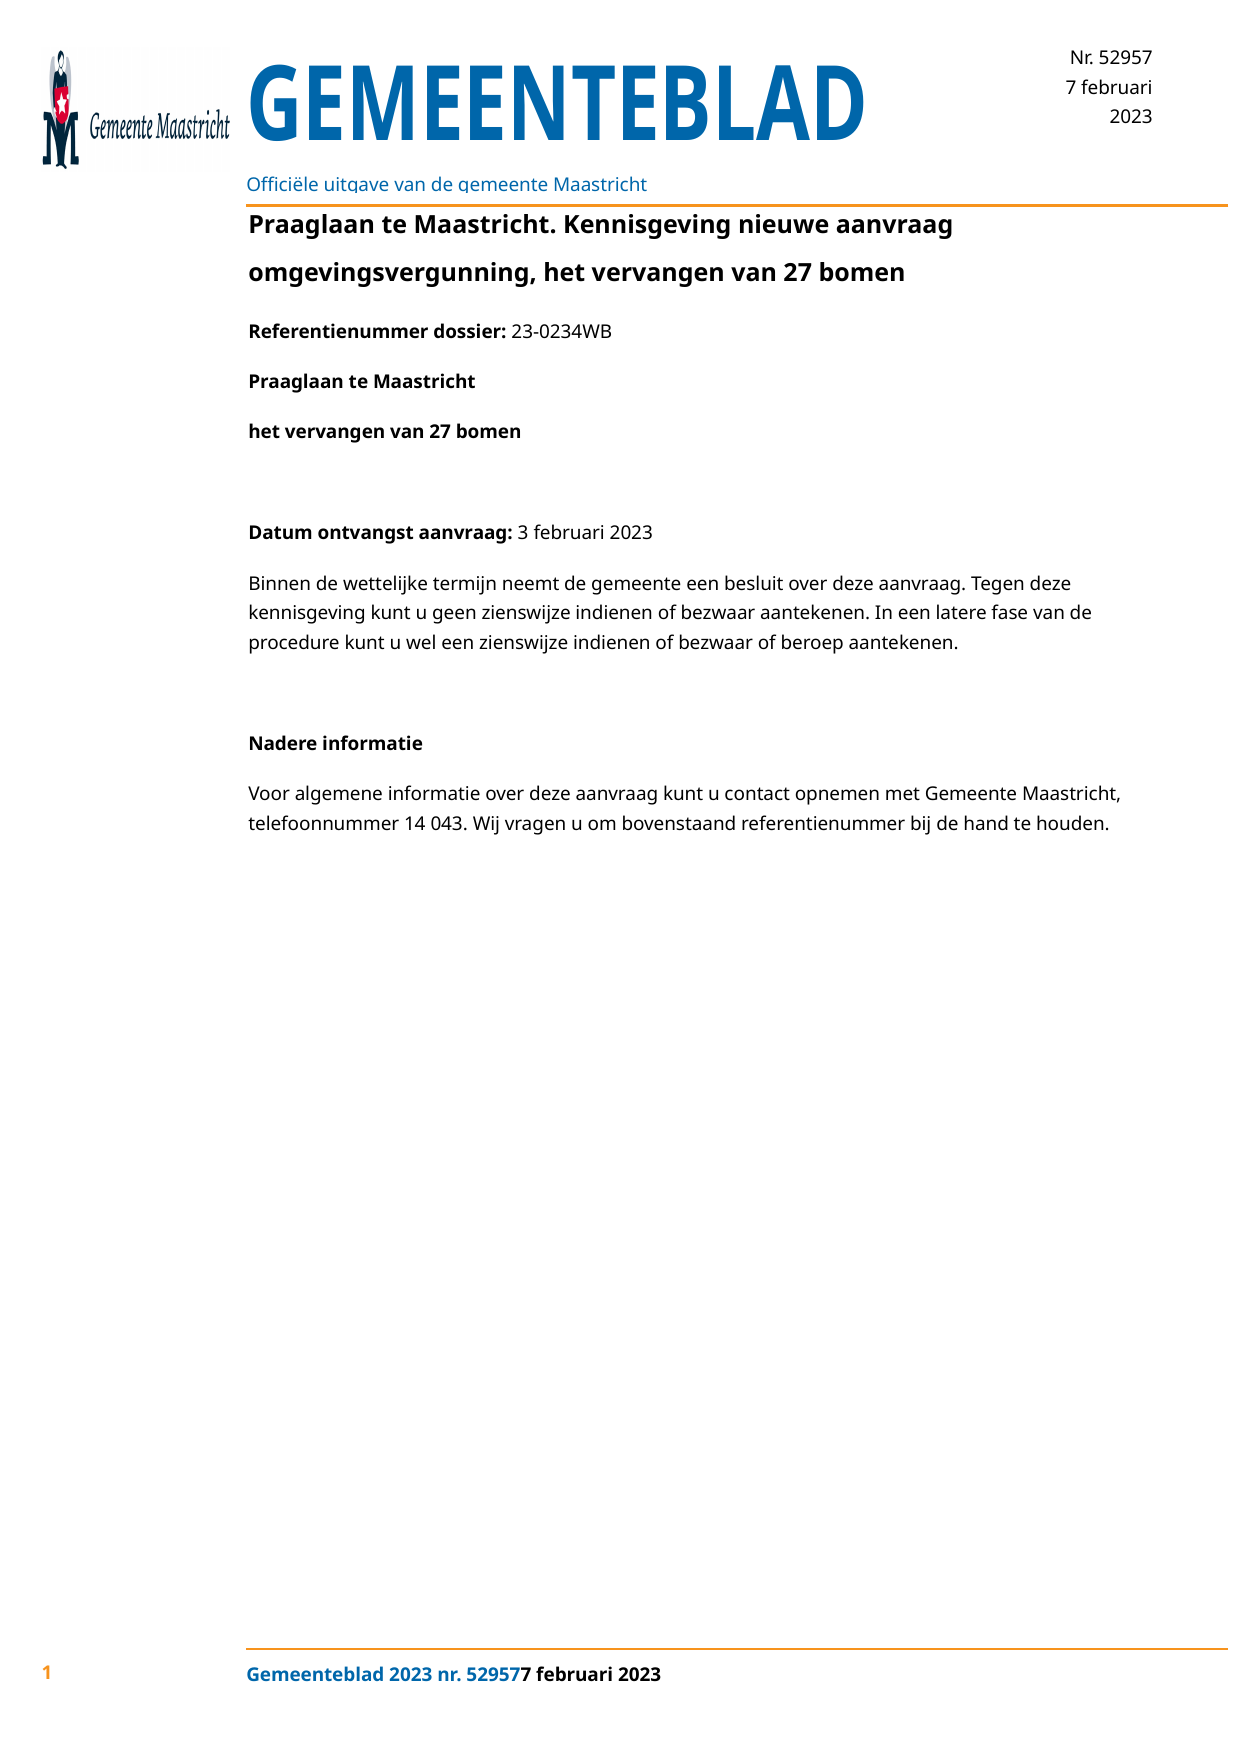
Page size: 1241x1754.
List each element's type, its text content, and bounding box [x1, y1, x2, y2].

text Voor algemene informatie over deze aanvraag kunt u contact opnemen met Gemeente Maastricht, telefoonnummer 14 043. Wij vragen u om bovenstaand referentienummer bij de hand te houden. [248, 780, 1152, 836]
text Referentienummer dossier: 23-0234WB [248, 318, 1152, 344]
text het vervangen van 27 bomen [248, 419, 1152, 444]
text Nadere informatie [248, 730, 1152, 756]
text Praaglaan te Maastricht [248, 368, 1152, 394]
text Praaglaan te Maastricht. Kennisgeving nieuwe aanvraag omgevingsvergunning, het vervangen van 27 bomen [248, 207, 1152, 288]
picture [41, 47, 231, 172]
text Binnen de wettelijke termijn neemt de gemeente een besluit over deze aanvraag. Tegen deze kennisgeving kunt u geen zienswijze indienen of bezwaar aantekenen. In een latere fase van de procedure kunt u wel een zienswijze indienen of bezwaar of beroep aantekenen. [248, 570, 1152, 655]
text Datum ontvangst aanvraag: 3 februari 2023 [248, 519, 1152, 545]
